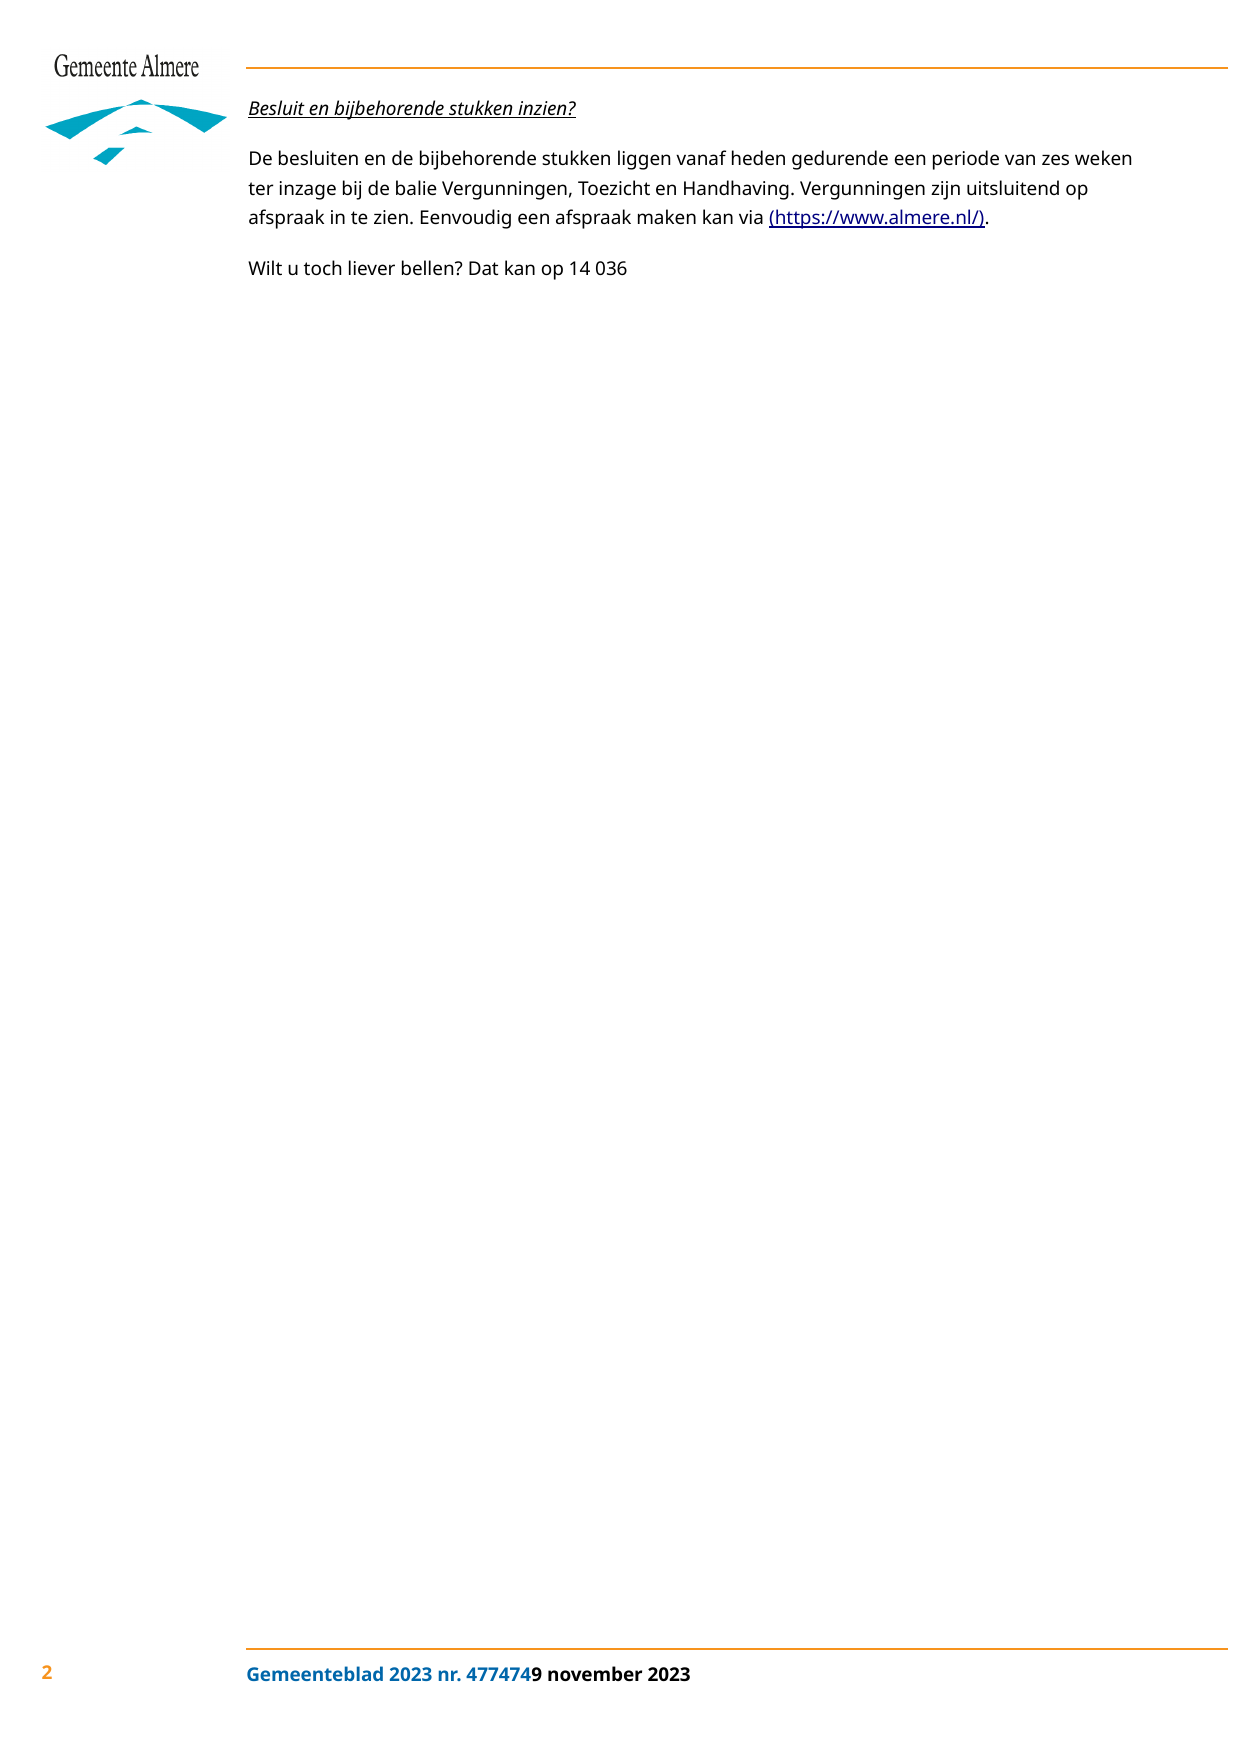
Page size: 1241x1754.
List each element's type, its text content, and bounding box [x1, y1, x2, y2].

text De besluiten en de bijbehorende stukken liggen vanaf heden gedurende een periode van zes weken ter inzage bij de balie Vergunningen, Toezicht en Handhaving. Vergunningen zijn uitsluitend op afspraak in te zien. Eenvoudig een afspraak maken kan via (https://www.almere.nl/). [248, 145, 1152, 230]
text Besluit en bijbehorende stukken inzien? [248, 95, 1152, 121]
text Wilt u toch liever bellen? Dat kan op 14 036 [248, 255, 1152, 281]
picture [41, 47, 231, 172]
